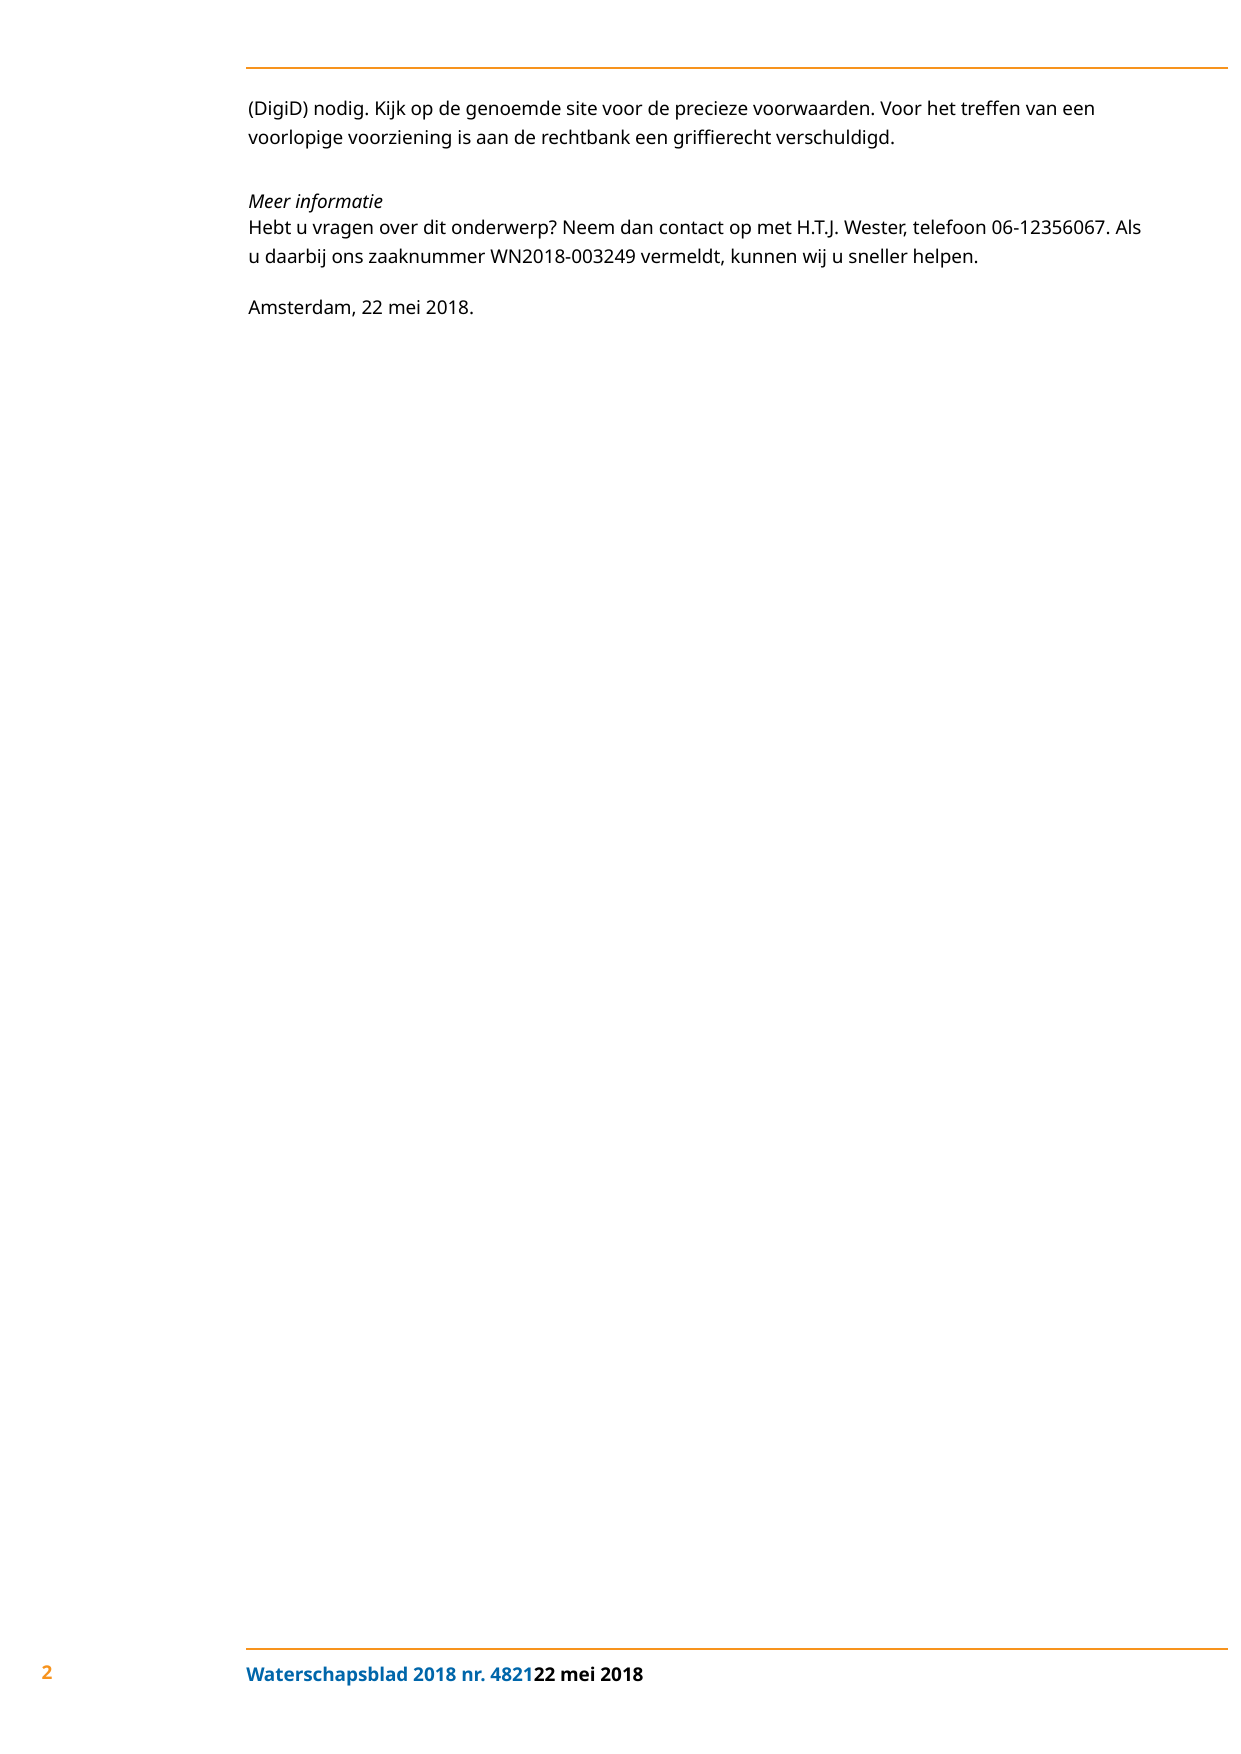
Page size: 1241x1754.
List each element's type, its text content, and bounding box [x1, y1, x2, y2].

text Amsterdam, 22 mei 2018. [248, 294, 1152, 320]
text Hebt u vragen over dit onderwerp? Neem dan contact op met H.T.J. Wester, telefoon 06-12356067. Als u daarbij ons zaaknummer WN2018-003249 vermeldt, kunnen wij u sneller helpen. [248, 214, 1152, 269]
text (DigiD) nodig. Kijk op de genoemde site voor de precieze voorwaarden. Voor het treffen van een voorlopige voorziening is aan de rechtbank een griffierecht verschuldigd. [248, 95, 1152, 150]
text Meer informatie [248, 188, 1152, 214]
picture [41, 47, 231, 172]
